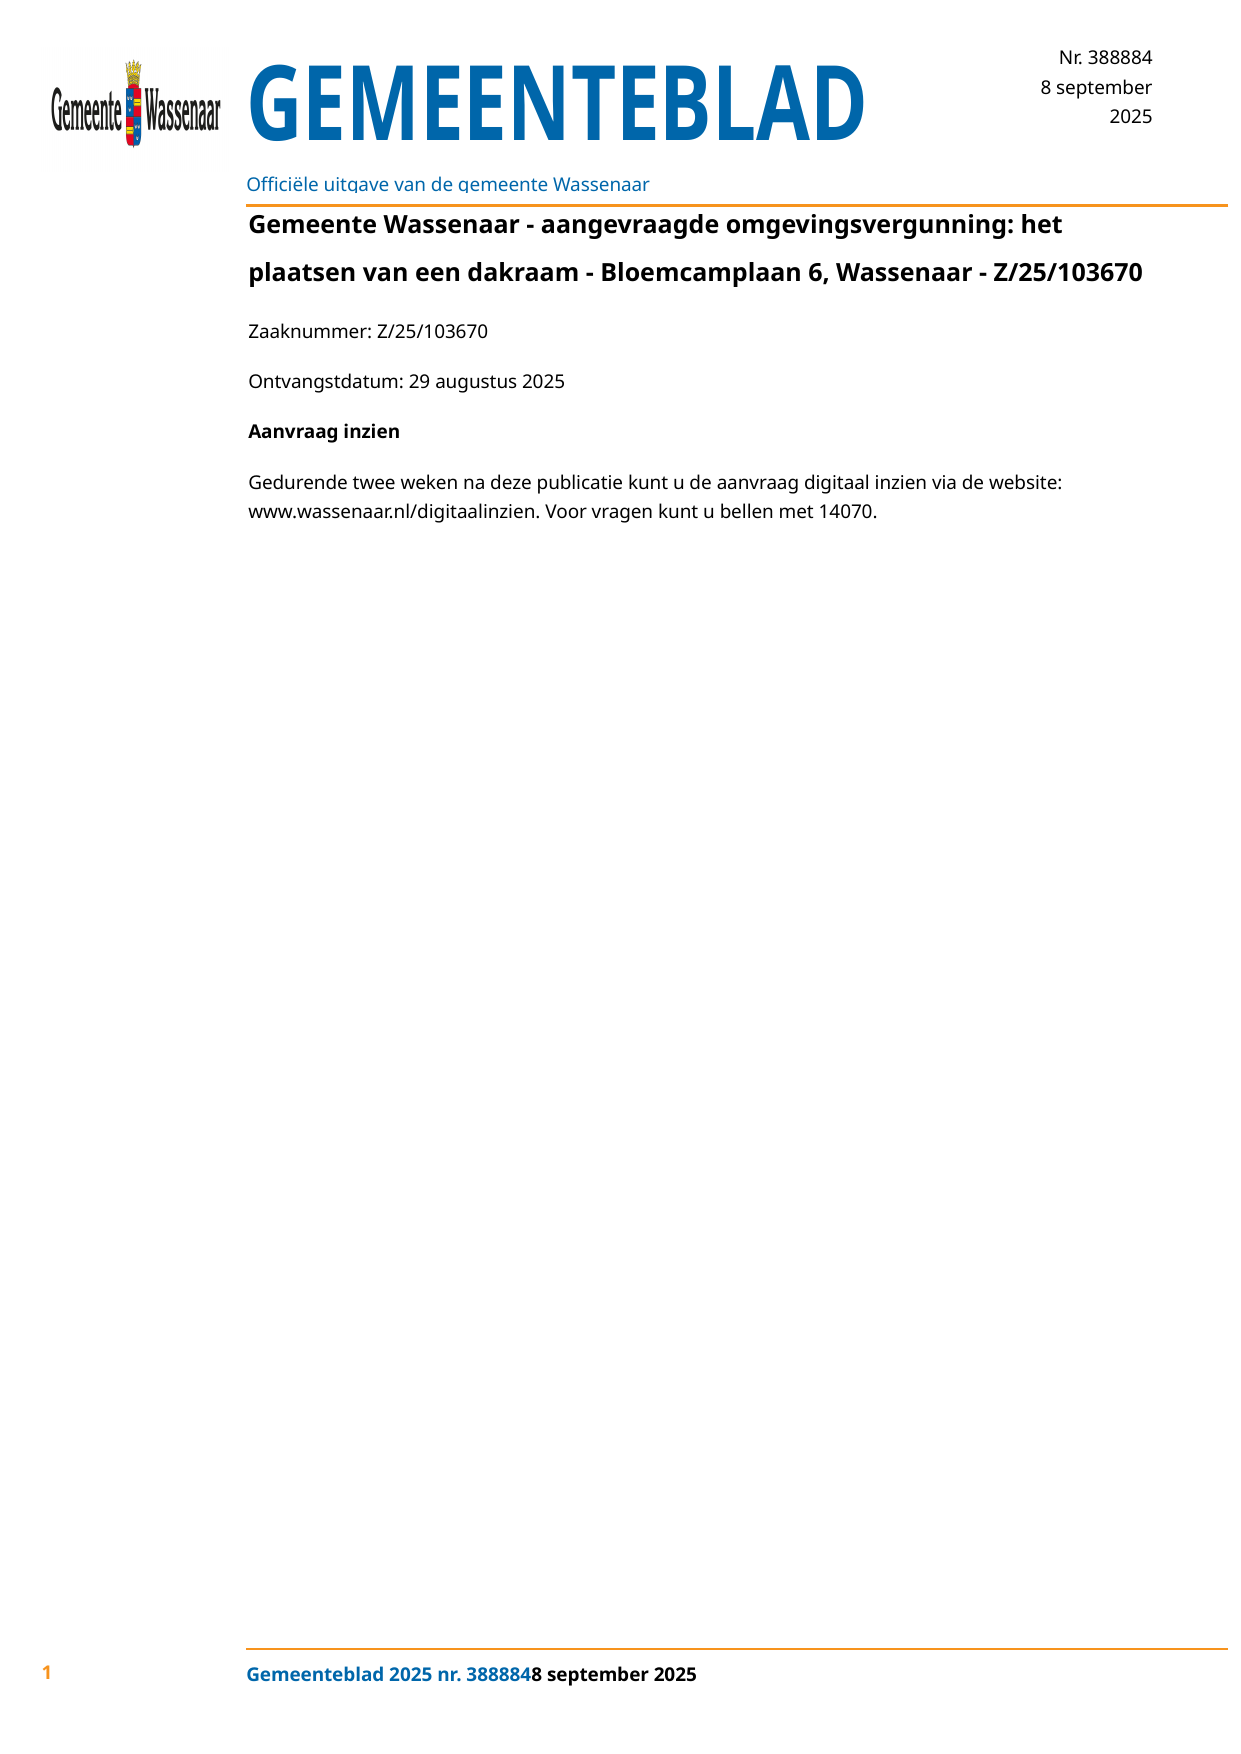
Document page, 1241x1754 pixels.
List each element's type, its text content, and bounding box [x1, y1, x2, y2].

text Ontvangstdatum: 29 augustus 2025 [248, 368, 1152, 394]
text Gemeente Wassenaar - aangevraagde omgevingsvergunning: het plaatsen van een dakraam - Bloemcamplaan 6, Wassenaar - Z/25/103670 [248, 207, 1152, 288]
text Zaaknummer: Z/25/103670 [248, 318, 1152, 344]
text Aanvraag inzien [248, 419, 1152, 444]
picture [41, 47, 231, 172]
text Gedurende twee weken na deze publicatie kunt u de aanvraag digitaal inzien via de website: www.wassenaar.nl/digitaalinzien. Voor vragen kunt u bellen met 14070. [248, 469, 1152, 524]
